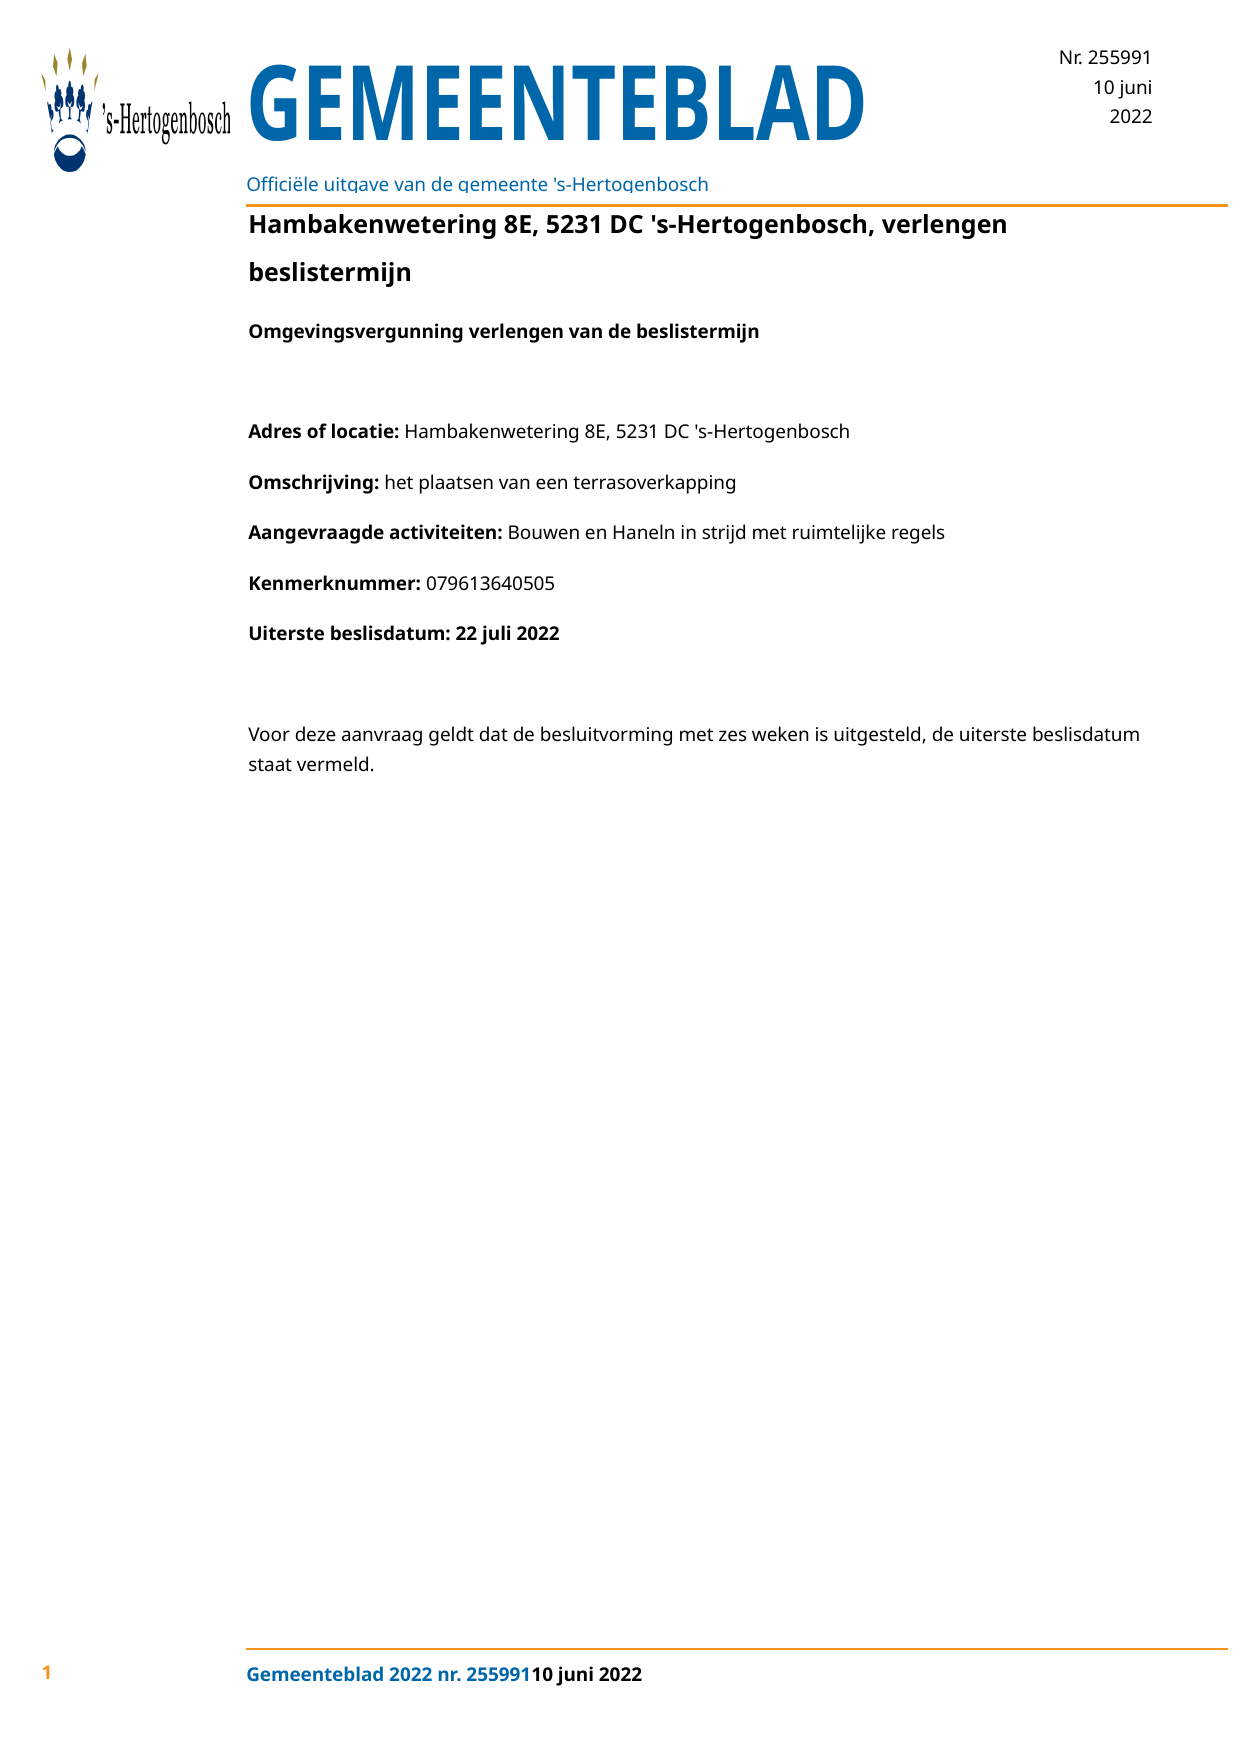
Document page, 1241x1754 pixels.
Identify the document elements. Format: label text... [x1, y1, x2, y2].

text Omschrijving: het plaatsen van een terrasoverkapping [248, 469, 1152, 495]
text Kenmerknummer: 079613640505 [248, 570, 1152, 596]
text Uiterste beslisdatum: 22 juli 2022 [248, 620, 1152, 646]
picture [41, 47, 231, 172]
text Hambakenwetering 8E, 5231 DC 's-Hertogenbosch, verlengen beslistermijn [248, 207, 1152, 288]
text Voor deze aanvraag geldt dat de besluitvorming met zes weken is uitgesteld, de uiterste beslisdatum staat vermeld. [248, 721, 1152, 777]
text Aangevraagde activiteiten: Bouwen en Haneln in strijd met ruimtelijke regels [248, 519, 1152, 545]
text Adres of locatie: Hambakenwetering 8E, 5231 DC 's-Hertogenbosch [248, 419, 1152, 444]
text Omgevingsvergunning verlengen van de beslistermijn [248, 318, 1152, 344]
